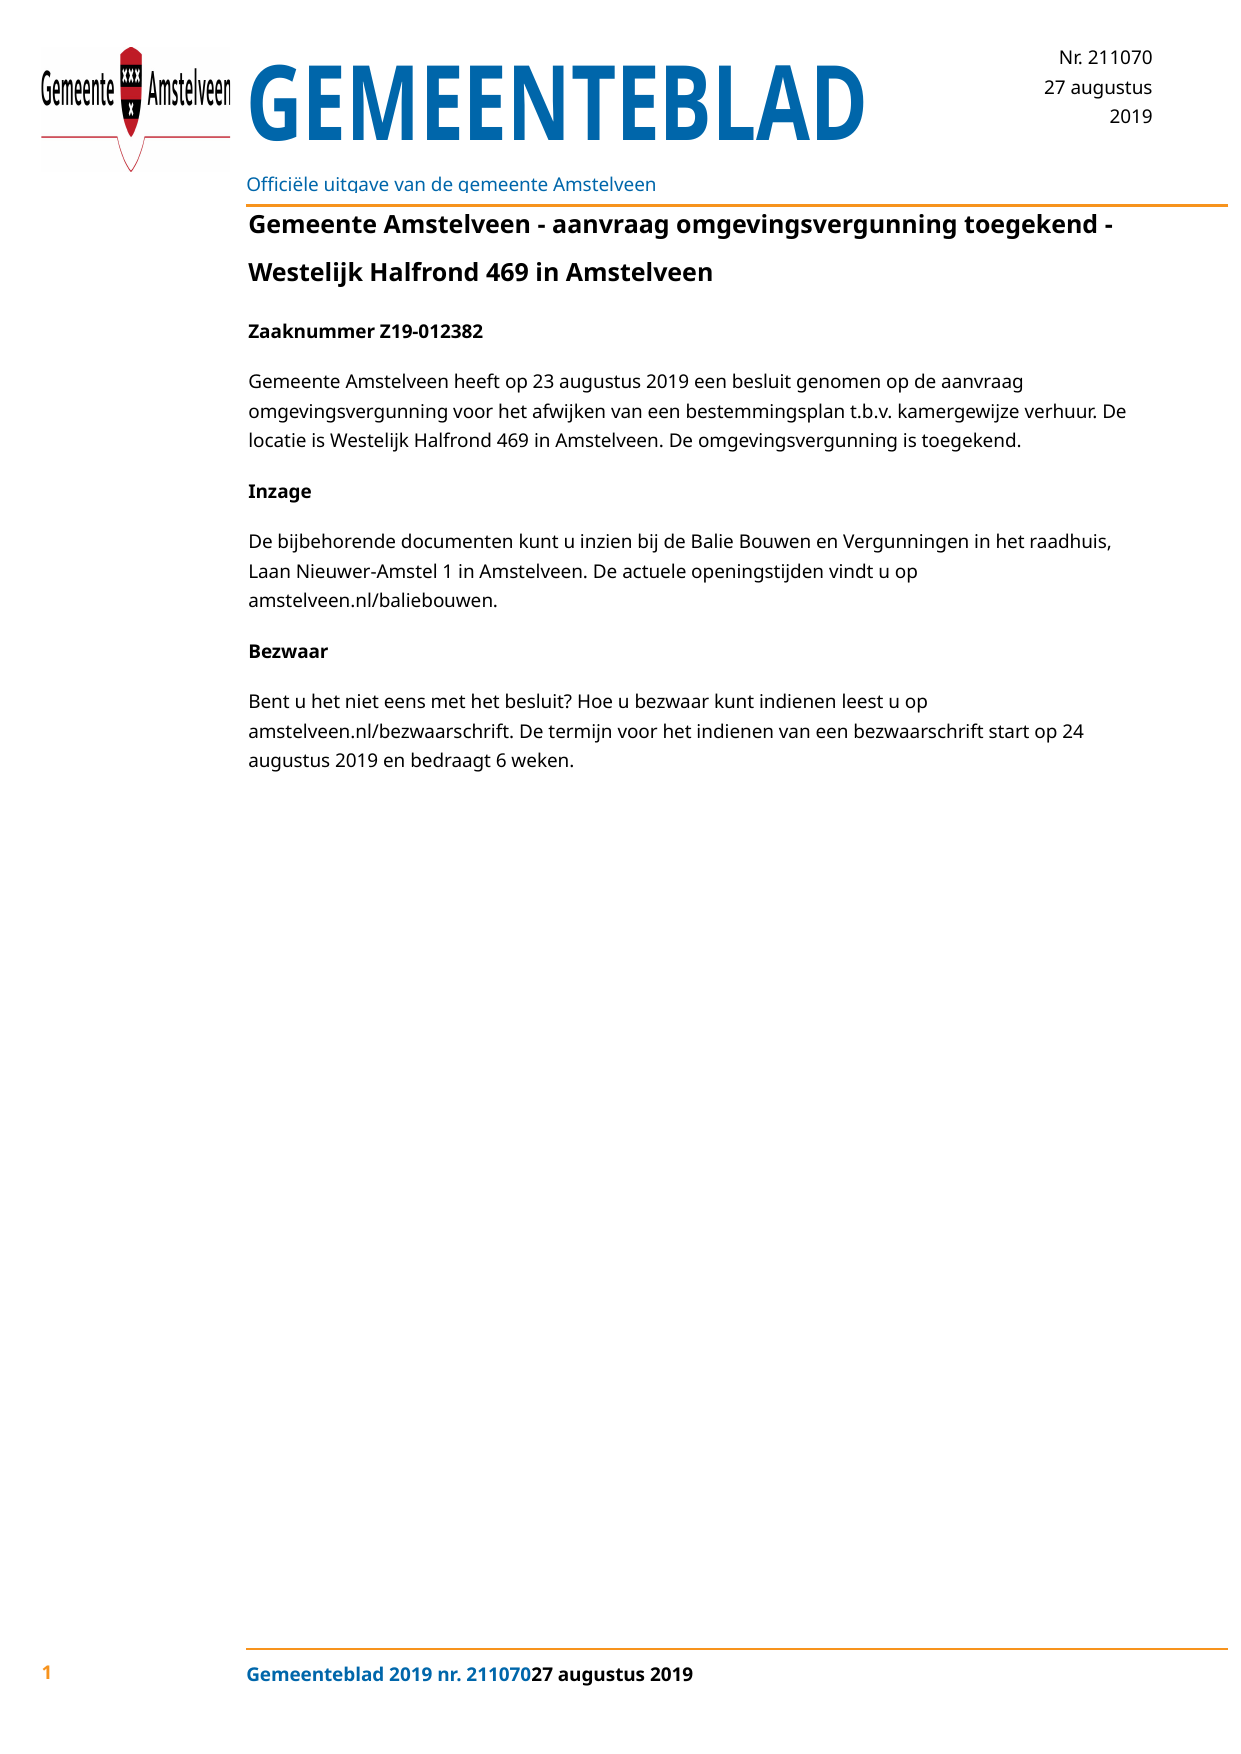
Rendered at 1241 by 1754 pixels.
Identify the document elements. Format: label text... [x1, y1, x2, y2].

text Inzage [248, 478, 1152, 504]
text Zaaknummer Z19-012382 [248, 318, 1152, 344]
picture [41, 47, 231, 172]
text De bijbehorende documenten kunt u inzien bij de Balie Bouwen en Vergunningen in het raadhuis, Laan Nieuwer-Amstel 1 in Amstelveen. De actuele openingstijden vindt u op amstelveen.nl/baliebouwen. [248, 528, 1152, 613]
text Gemeente Amstelveen heeft op 23 augustus 2019 een besluit genomen op de aanvraag omgevingsvergunning voor het afwijken van een bestemmingsplan t.b.v. kamergewijze verhuur. De locatie is Westelijk Halfrond 469 in Amstelveen. De omgevingsvergunning is toegekend. [248, 368, 1152, 453]
text Bezwaar [248, 638, 1152, 664]
text Bent u het niet eens met het besluit? Hoe u bezwaar kunt indienen leest u op amstelveen.nl/bezwaarschrift. De termijn voor het indienen van een bezwaarschrift start op 24 augustus 2019 en bedraagt 6 weken. [248, 688, 1152, 773]
text Gemeente Amstelveen - aanvraag omgevingsvergunning toegekend - Westelijk Halfrond 469 in Amstelveen [248, 207, 1152, 288]
